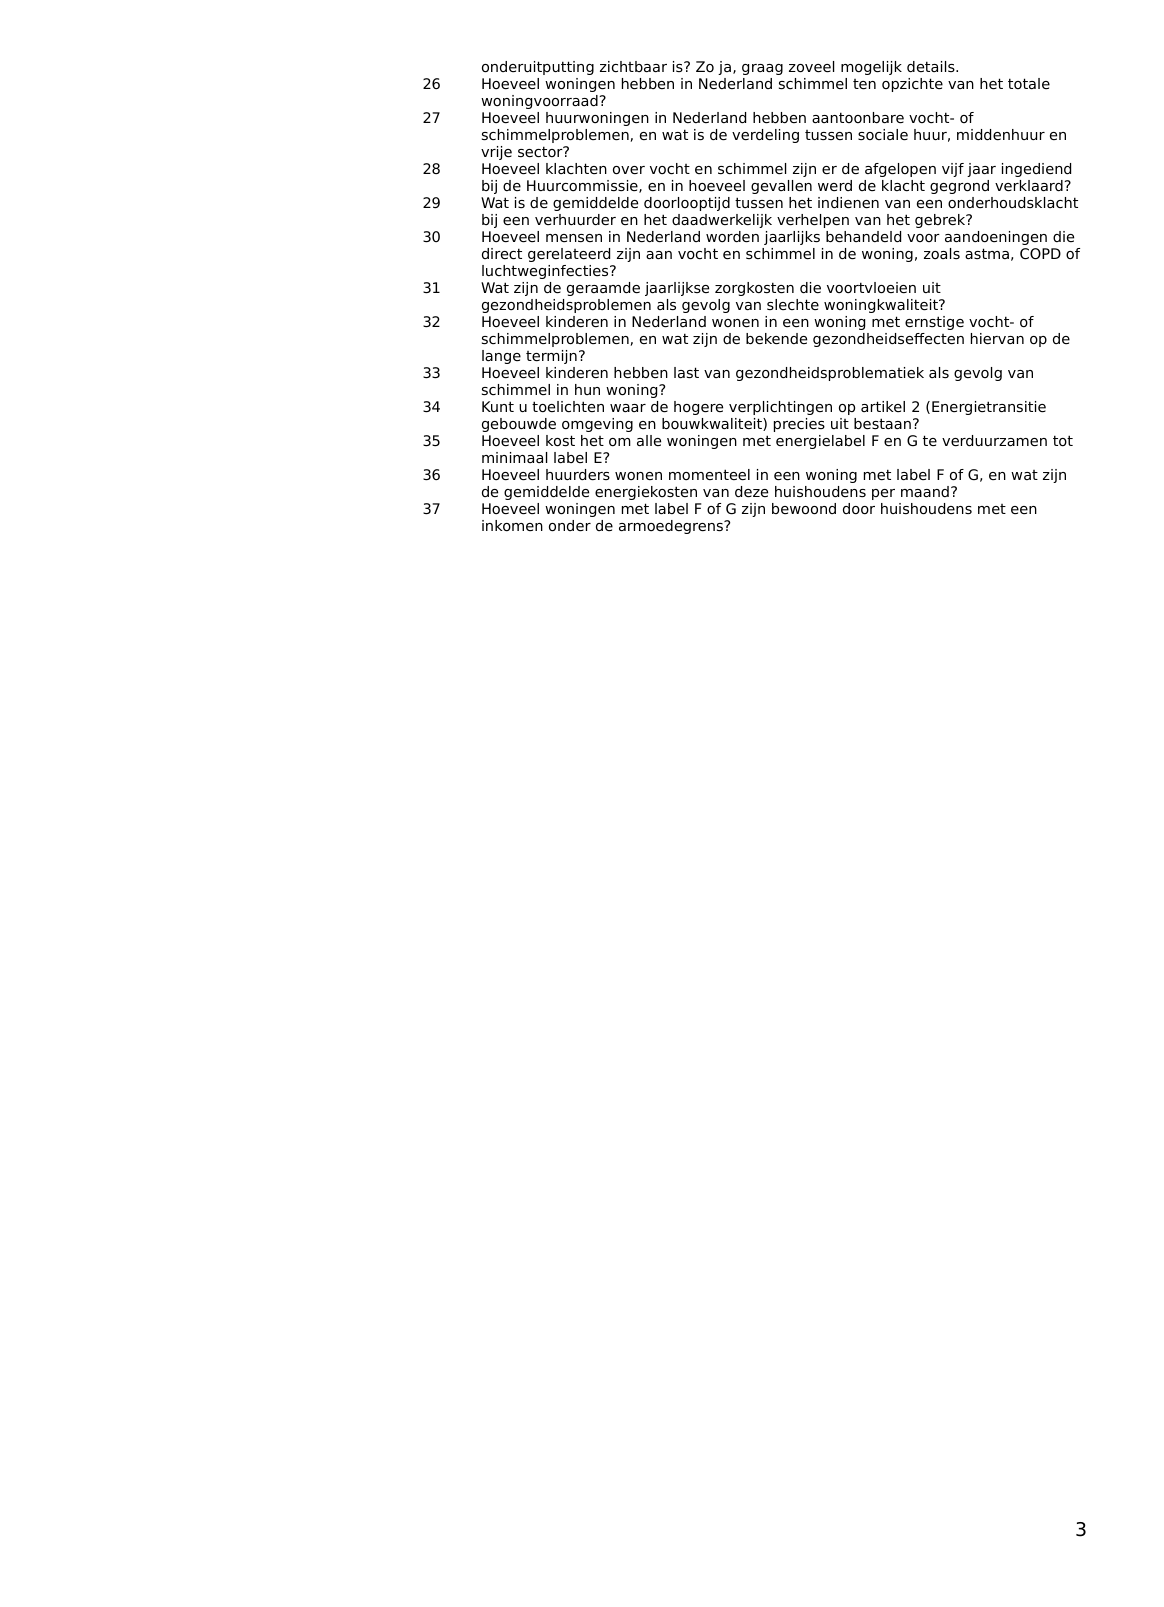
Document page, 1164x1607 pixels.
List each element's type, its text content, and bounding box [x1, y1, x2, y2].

table_cell Hoeveel kost het om alle woningen met energielabel F en G te verduurzamen tot minimaal label E? [475, 433, 1087, 467]
table_cell Wat is de gemiddelde doorlooptijd tussen het indienen van een onderhoudsklacht bij een verhuurder en het daadwerkelijk verhelpen van het gebrek? [475, 195, 1087, 229]
table_cell 28 [422, 161, 475, 195]
table_cell 34 [422, 399, 475, 433]
table_cell Wat zijn de geraamde jaarlijkse zorgkosten die voortvloeien uit gezondheidsproblemen als gevolg van slechte woningkwaliteit? [475, 280, 1087, 314]
table_cell 29 [422, 195, 475, 229]
table_cell Hoeveel kinderen in Nederland wonen in een woning met ernstige vocht- of schimmelproblemen, en wat zijn de bekende gezondheidseffecten hiervan op de lange termijn? [475, 314, 1087, 365]
table_cell 30 [422, 229, 475, 280]
table_cell Hoeveel huurwoningen in Nederland hebben aantoonbare vocht- of schimmelproblemen, en wat is de verdeling tussen sociale huur, middenhuur en vrije sector? [475, 110, 1087, 161]
table_cell 33 [422, 365, 475, 399]
table_cell 32 [422, 314, 475, 365]
table_cell 37 [422, 501, 475, 534]
table_cell 36 [422, 467, 475, 501]
table_cell Hoeveel klachten over vocht en schimmel zijn er de afgelopen vijf jaar ingediend bij de Huurcommissie, en in hoeveel gevallen werd de klacht gegrond verklaard? [475, 161, 1087, 195]
table_cell Hoeveel woningen met label F of G zijn bewoond door huishoudens met een inkomen onder de armoedegrens? [475, 501, 1087, 534]
table_cell Hoeveel huurders wonen momenteel in een woning met label F of G, en wat zijn de gemiddelde energiekosten van deze huishoudens per maand? [475, 467, 1087, 501]
table_cell Kunt u toelichten waar de hogere verplichtingen op artikel 2 (Energietransitie gebouwde omgeving en bouwkwaliteit) precies uit bestaan? [475, 399, 1087, 433]
table_cell [422, 59, 475, 76]
table_cell 35 [422, 433, 475, 467]
table_cell Hoeveel kinderen hebben last van gezondheidsproblematiek als gevolg van schimmel in hun woning? [475, 365, 1087, 399]
table_cell 31 [422, 280, 475, 314]
table_cell 26 [422, 76, 475, 110]
table_cell Hoeveel woningen hebben in Nederland schimmel ten opzichte van het totale woningvoorraad? [475, 76, 1087, 110]
table_cell Hoeveel mensen in Nederland worden jaarlijks behandeld voor aandoeningen die direct gerelateerd zijn aan vocht en schimmel in de woning, zoals astma, COPD of luchtweginfecties? [475, 229, 1087, 280]
table_cell 27 [422, 110, 475, 161]
table_cell onderuitputting zichtbaar is? Zo ja, graag zoveel mogelijk details. [475, 59, 1087, 76]
